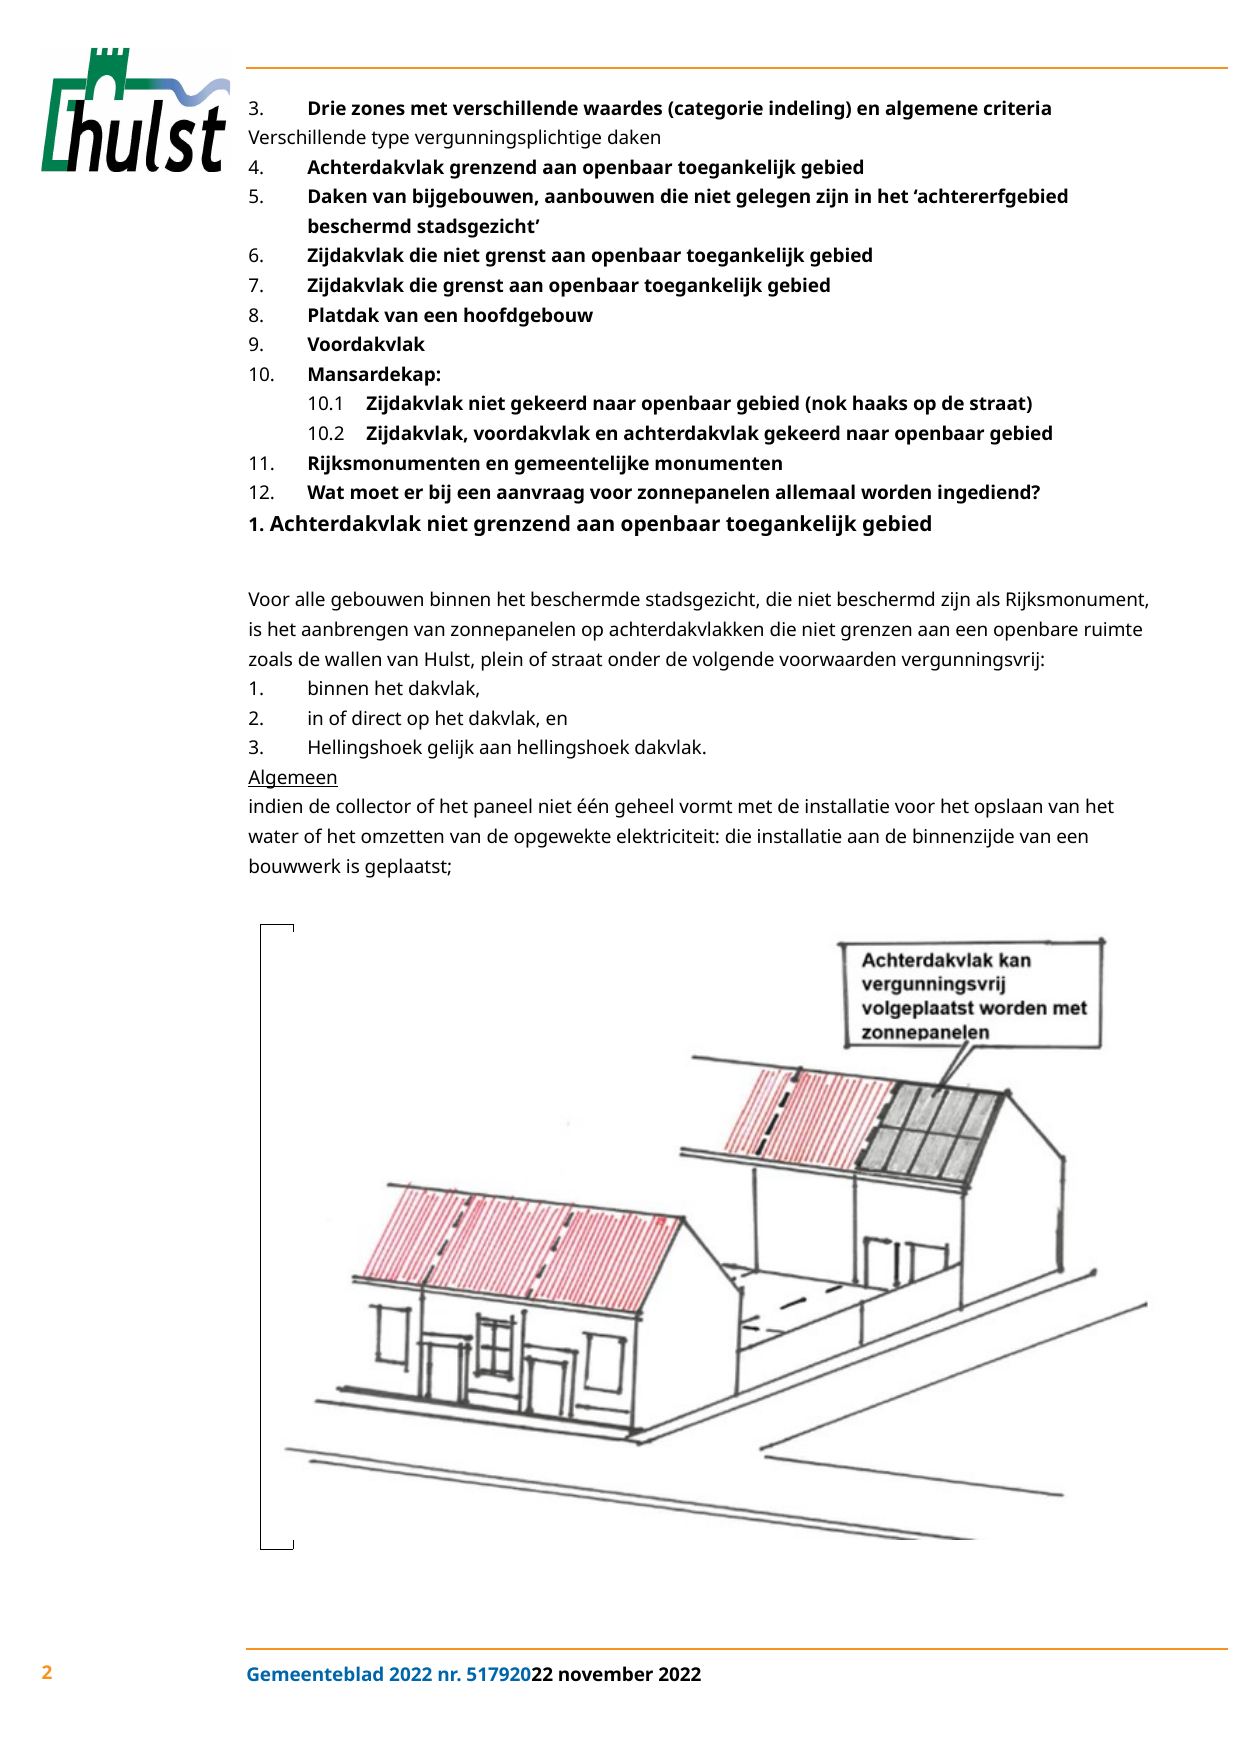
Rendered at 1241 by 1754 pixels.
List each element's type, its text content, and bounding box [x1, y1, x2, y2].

text indien de collector of het paneel niet één geheel vormt met de installatie voor het opslaan van het water of het omzetten van de opgewekte elektriciteit: die installatie aan de binnenzijde van een bouwwerk is geplaatst; [248, 794, 1152, 879]
list Daken van bijgebouwen, aanbouwen die niet gelegen zijn in het ‘achtererfgebied beschermd stadsgezicht’ [248, 183, 1152, 239]
list Zijdakvlak, voordakvlak en achterdakvlak gekeerd naar openbaar gebied [307, 420, 1152, 446]
text Verschillende type vergunningsplichtige daken [248, 124, 1152, 150]
list Platdak van een hoofdgebouw [248, 302, 1152, 328]
list Voordakvlak [248, 331, 1152, 357]
picture [41, 47, 231, 172]
list binnen het dakvlak, [248, 675, 1152, 701]
text Algemeen [248, 764, 1152, 790]
list Hellingshoek gelijk aan hellingshoek dakvlak. [248, 734, 1152, 760]
list Wat moet er bij een aanvraag voor zonnepanelen allemaal worden ingediend? [248, 479, 1152, 505]
list in of direct op het dakvlak, en [248, 705, 1152, 731]
list Drie zones met verschillende waardes (categorie indeling) en algemene criteria [248, 95, 1152, 121]
text Voor alle gebouwen binnen het beschermde stadsgezicht, die niet beschermd zijn als Rijksmonument, is het aanbrengen van zonnepanelen op achterdakvlakken die niet grenzen aan een openbare ruimte zoals de wallen van Hulst, plein of straat onder de volgende voorwaarden vergunningsvrij: [248, 587, 1152, 672]
text 1. Achterdakvlak niet grenzend aan openbaar toegankelijk gebied [248, 509, 1152, 537]
list Zijdakvlak niet gekeerd naar openbaar gebied (nok haaks op de straat) [307, 391, 1152, 416]
list Rijksmonumenten en gemeentelijke monumenten [248, 450, 1152, 476]
list Achterdakvlak grenzend aan openbaar toegankelijk gebied [248, 154, 1152, 180]
list Zijdakvlak die niet grenst aan openbaar toegankelijk gebied [248, 243, 1152, 268]
picture [268, 932, 1155, 1540]
list Mansardekap: [248, 361, 1152, 387]
list Zijdakvlak die grenst aan openbaar toegankelijk gebied [248, 272, 1152, 298]
